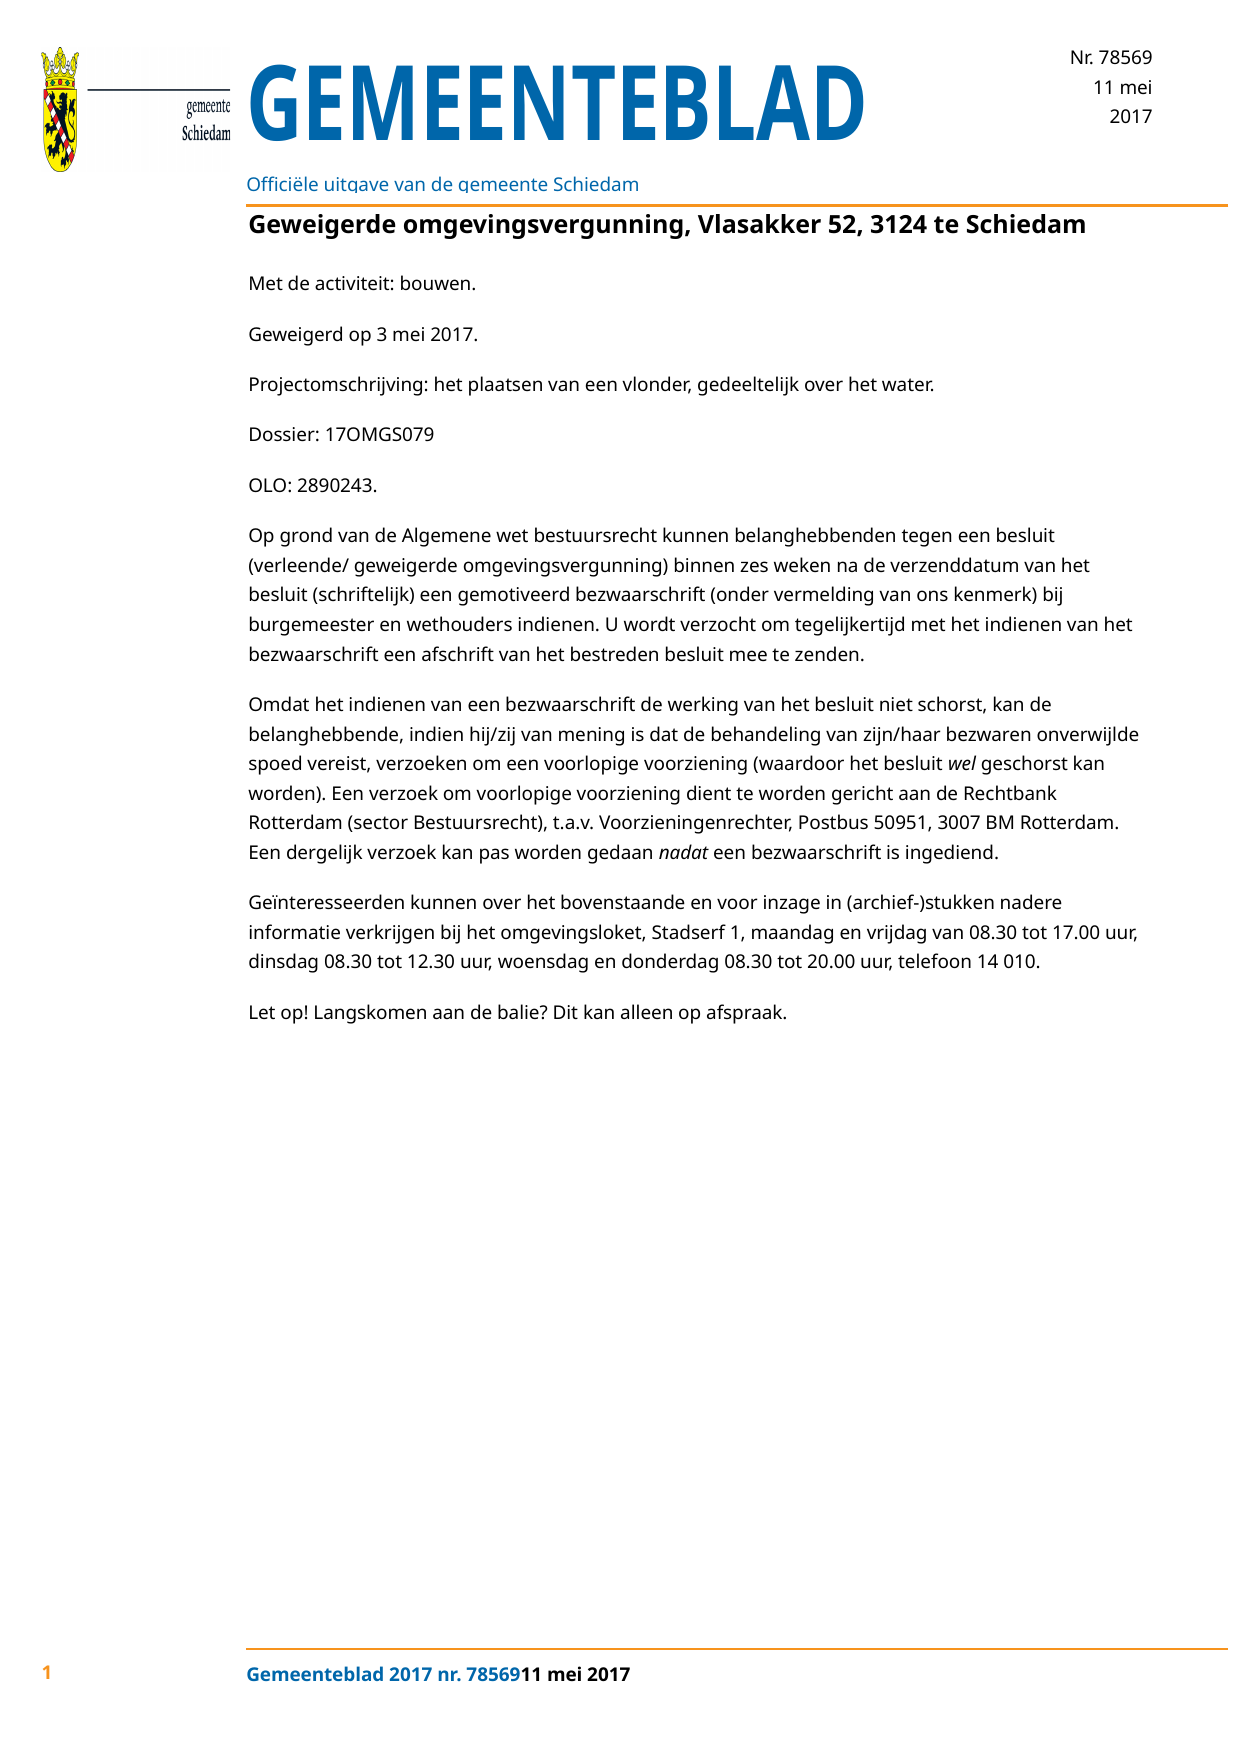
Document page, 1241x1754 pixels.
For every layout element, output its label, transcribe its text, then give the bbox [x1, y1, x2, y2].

text Op grond van de Algemene wet bestuursrecht kunnen belanghebbenden tegen een besluit (verleende/ geweigerde omgevingsvergunning) binnen zes weken na de verzenddatum van het besluit (schriftelijk) een gemotiveerd bezwaarschrift (onder vermelding van ons kenmerk) bij burgemeester en wethouders indienen. U wordt verzocht om tegelijkertijd met het indienen van het bezwaarschrift een afschrift van het bestreden besluit mee te zenden. [248, 522, 1152, 666]
picture [41, 47, 231, 172]
text Let op! Langskomen aan de balie? Dit kan alleen op afspraak. [248, 999, 1152, 1025]
text Geïnteresseerden kunnen over het bovenstaande en voor inzage in (archief-)stukken nadere informatie verkrijgen bij het omgevingsloket, Stadserf 1, maandag en vrijdag van 08.30 tot 17.00 uur, dinsdag 08.30 tot 12.30 uur, woensdag en donderdag 08.30 tot 20.00 uur, telefoon 14 010. [248, 889, 1152, 974]
text Geweigerde omgevingsvergunning, Vlasakker 52, 3124 te Schiedam [248, 207, 1152, 241]
text OLO: 2890243. [248, 472, 1152, 498]
text Omdat het indienen van een bezwaarschrift de werking van het besluit niet schorst, kan de belanghebbende, indien hij/zij van mening is dat de behandeling van zijn/haar bezwaren onverwijlde spoed vereist, verzoeken om een voorlopige voorziening (waardoor het besluit wel geschorst kan worden). Een verzoek om voorlopige voorziening dient te worden gericht aan de Rechtbank Rotterdam (sector Bestuursrecht), t.a.v. Voorzieningenrechter, Postbus 50951, 3007 BM Rotterdam. Een dergelijk verzoek kan pas worden gedaan nadat een bezwaarschrift is ingediend. [248, 691, 1152, 865]
text Geweigerd op 3 mei 2017. [248, 321, 1152, 346]
text Met de activiteit: bouwen. [248, 270, 1152, 296]
text Projectomschrijving: het plaatsen van een vlonder, gedeeltelijk over het water. [248, 371, 1152, 397]
text Dossier: 17OMGS079 [248, 422, 1152, 447]
